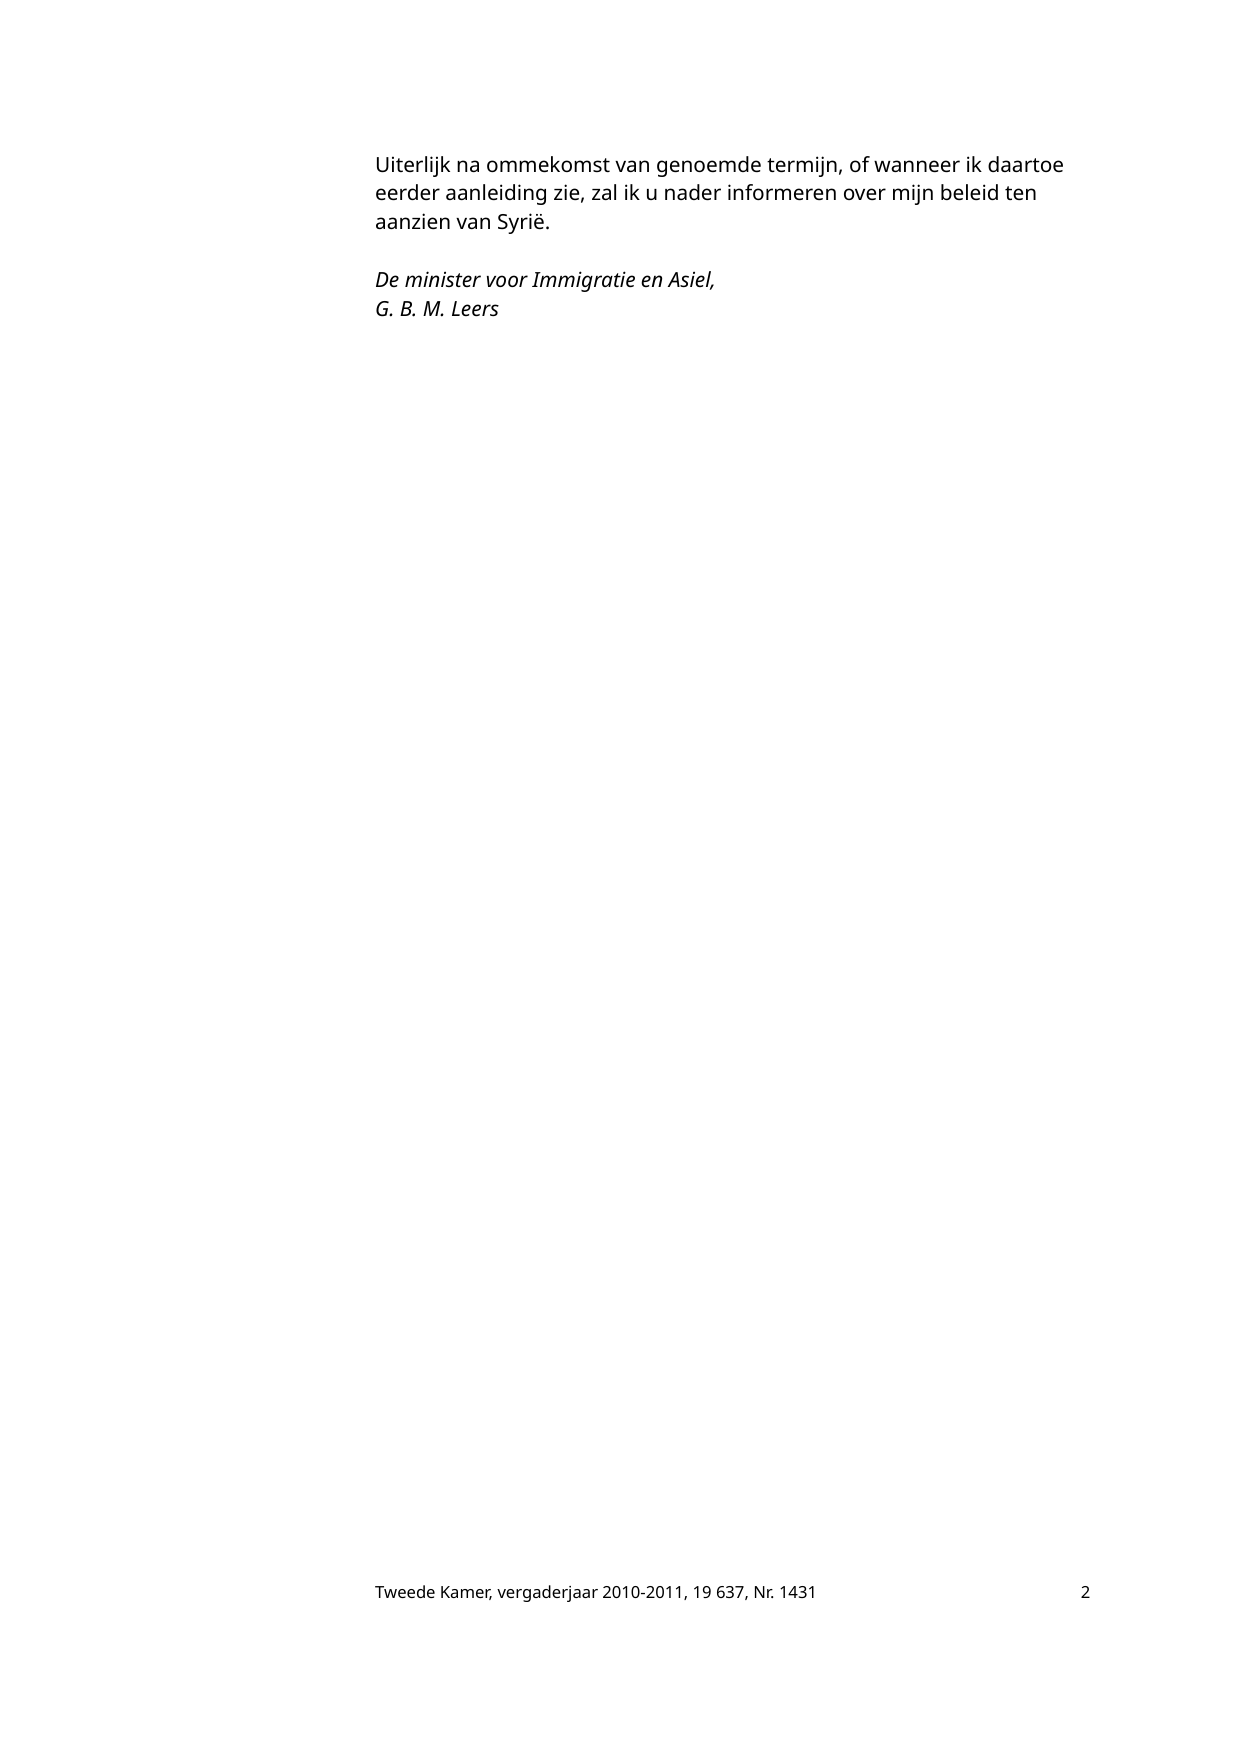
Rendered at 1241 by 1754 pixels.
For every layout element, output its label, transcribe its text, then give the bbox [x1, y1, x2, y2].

text G. B. M. Leers [375, 294, 1090, 322]
text De minister voor Immigratie en Asiel, [375, 265, 1090, 294]
text Uiterlijk na ommekomst van genoemde termijn, of wanneer ik daartoe eerder aanleiding zie, zal ik u nader informeren over mijn beleid ten aanzien van Syrië. [375, 150, 1090, 235]
